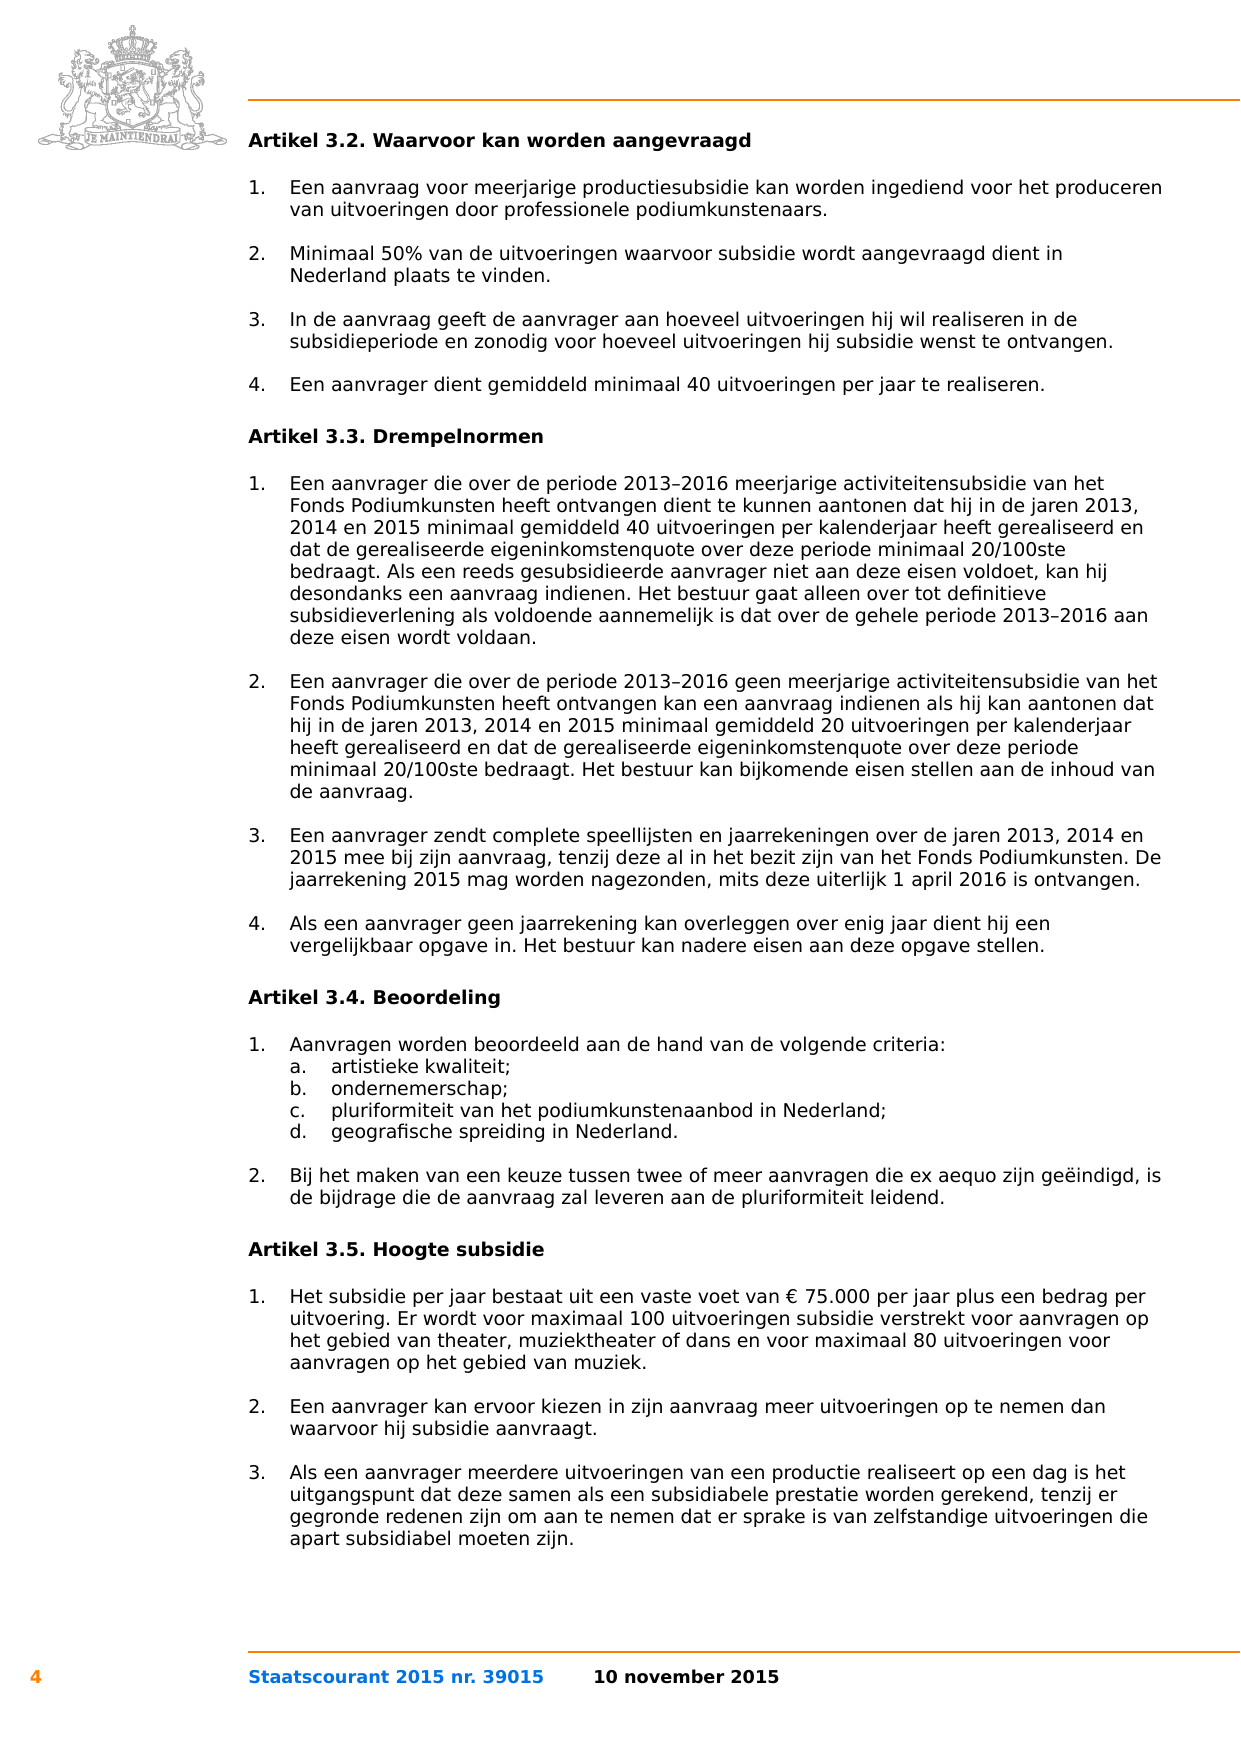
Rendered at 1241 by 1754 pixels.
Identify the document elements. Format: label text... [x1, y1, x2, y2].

text 2. Een aanvrager kan ervoor kiezen in zijn aanvraag meer uitvoeringen op te nemen dan waarvoor hij subsidie aanvraagt. [248, 1396, 1163, 1440]
text b. ondernemerschap; [289, 1077, 1163, 1099]
text d. geografische spreiding in Nederland. [289, 1121, 1163, 1143]
text 1. Een aanvraag voor meerjarige productiesubsidie kan worden ingediend voor het produceren van uitvoeringen door professionele podiumkunstenaars. [248, 177, 1163, 221]
subtitle Artikel 3.2. Waarvoor kan worden aangevraagd [248, 130, 1163, 152]
text 1. Een aanvrager die over de periode 2013–2016 meerjarige activiteitensubsidie van het Fonds Podiumkunsten heeft ontvangen dient te kunnen aantonen dat hij in de jaren 2013, 2014 en 2015 minimaal gemiddeld 40 uitvoeringen per kalenderjaar heeft gerealiseerd en dat de gerealiseerde eigeninkomstenquote over deze periode minimaal 20/100ste bedraagt. Als een reeds gesubsidieerde aanvrager niet aan deze eisen voldoet, kan hij desondanks een aanvraag indienen. Het bestuur gaat alleen over tot definitieve subsidieverlening als voldoende aannemelijk is dat over de gehele periode 2013–2016 aan deze eisen wordt voldaan. [248, 473, 1163, 649]
subtitle Artikel 3.4. Beoordeling [248, 987, 1163, 1008]
subtitle Artikel 3.3. Drempelnormen [248, 426, 1163, 448]
text 4. Een aanvrager dient gemiddeld minimaal 40 uitvoeringen per jaar te realiseren. [248, 374, 1163, 396]
text 2. Bij het maken van een keuze tussen twee of meer aanvragen die ex aequo zijn geëindigd, is de bijdrage die de aanvraag zal leveren aan de pluriformiteit leidend. [248, 1165, 1163, 1209]
text 4. Als een aanvrager geen jaarrekening kan overleggen over enig jaar dient hij een vergelijkbaar opgave in. Het bestuur kan nadere eisen aan deze opgave stellen. [248, 913, 1163, 957]
text 1. Aanvragen worden beoordeeld aan de hand van de volgende criteria: [248, 1033, 1163, 1056]
text c. pluriformiteit van het podiumkunstenaanbod in Nederland; [289, 1099, 1163, 1121]
text 1. Het subsidie per jaar bestaat uit een vaste voet van € 75.000 per jaar plus een bedrag per uitvoering. Er wordt voor maximaal 100 uitvoeringen subsidie verstrekt voor aanvragen op het gebied van theater, muziektheater of dans en voor maximaal 80 uitvoeringen voor aanvragen op het gebied van muziek. [248, 1286, 1163, 1374]
text 3. Een aanvrager zendt complete speellijsten en jaarrekeningen over de jaren 2013, 2014 en 2015 mee bij zijn aanvraag, tenzij deze al in het bezit zijn van het Fonds Podiumkunsten. De jaarrekening 2015 mag worden nagezonden, mits deze uiterlijk 1 april 2016 is ontvangen. [248, 825, 1163, 891]
text 3. In de aanvraag geeft de aanvrager aan hoeveel uitvoeringen hij wil realiseren in de subsidieperiode en zonodig voor hoeveel uitvoeringen hij subsidie wenst te ontvangen. [248, 308, 1163, 352]
picture [38, 25, 227, 150]
subtitle Artikel 3.5. Hoogte subsidie [248, 1239, 1163, 1261]
text 3. Als een aanvrager meerdere uitvoeringen van een productie realiseert op een dag is het uitgangspunt dat deze samen als een subsidiabele prestatie worden gerekend, tenzij er gegronde redenen zijn om aan te nemen dat er sprake is van zelfstandige uitvoeringen die apart subsidiabel moeten zijn. [248, 1462, 1163, 1550]
text a. artistieke kwaliteit; [289, 1056, 1163, 1077]
text 2. Een aanvrager die over de periode 2013–2016 geen meerjarige activiteitensubsidie van het Fonds Podiumkunsten heeft ontvangen kan een aanvraag indienen als hij kan aantonen dat hij in de jaren 2013, 2014 en 2015 minimaal gemiddeld 20 uitvoeringen per kalenderjaar heeft gerealiseerd en dat de gerealiseerde eigeninkomstenquote over deze periode minimaal 20/100ste bedraagt. Het bestuur kan bijkomende eisen stellen aan de inhoud van de aanvraag. [248, 671, 1163, 803]
text 2. Minimaal 50% van de uitvoeringen waarvoor subsidie wordt aangevraagd dient in Nederland plaats te vinden. [248, 243, 1163, 287]
